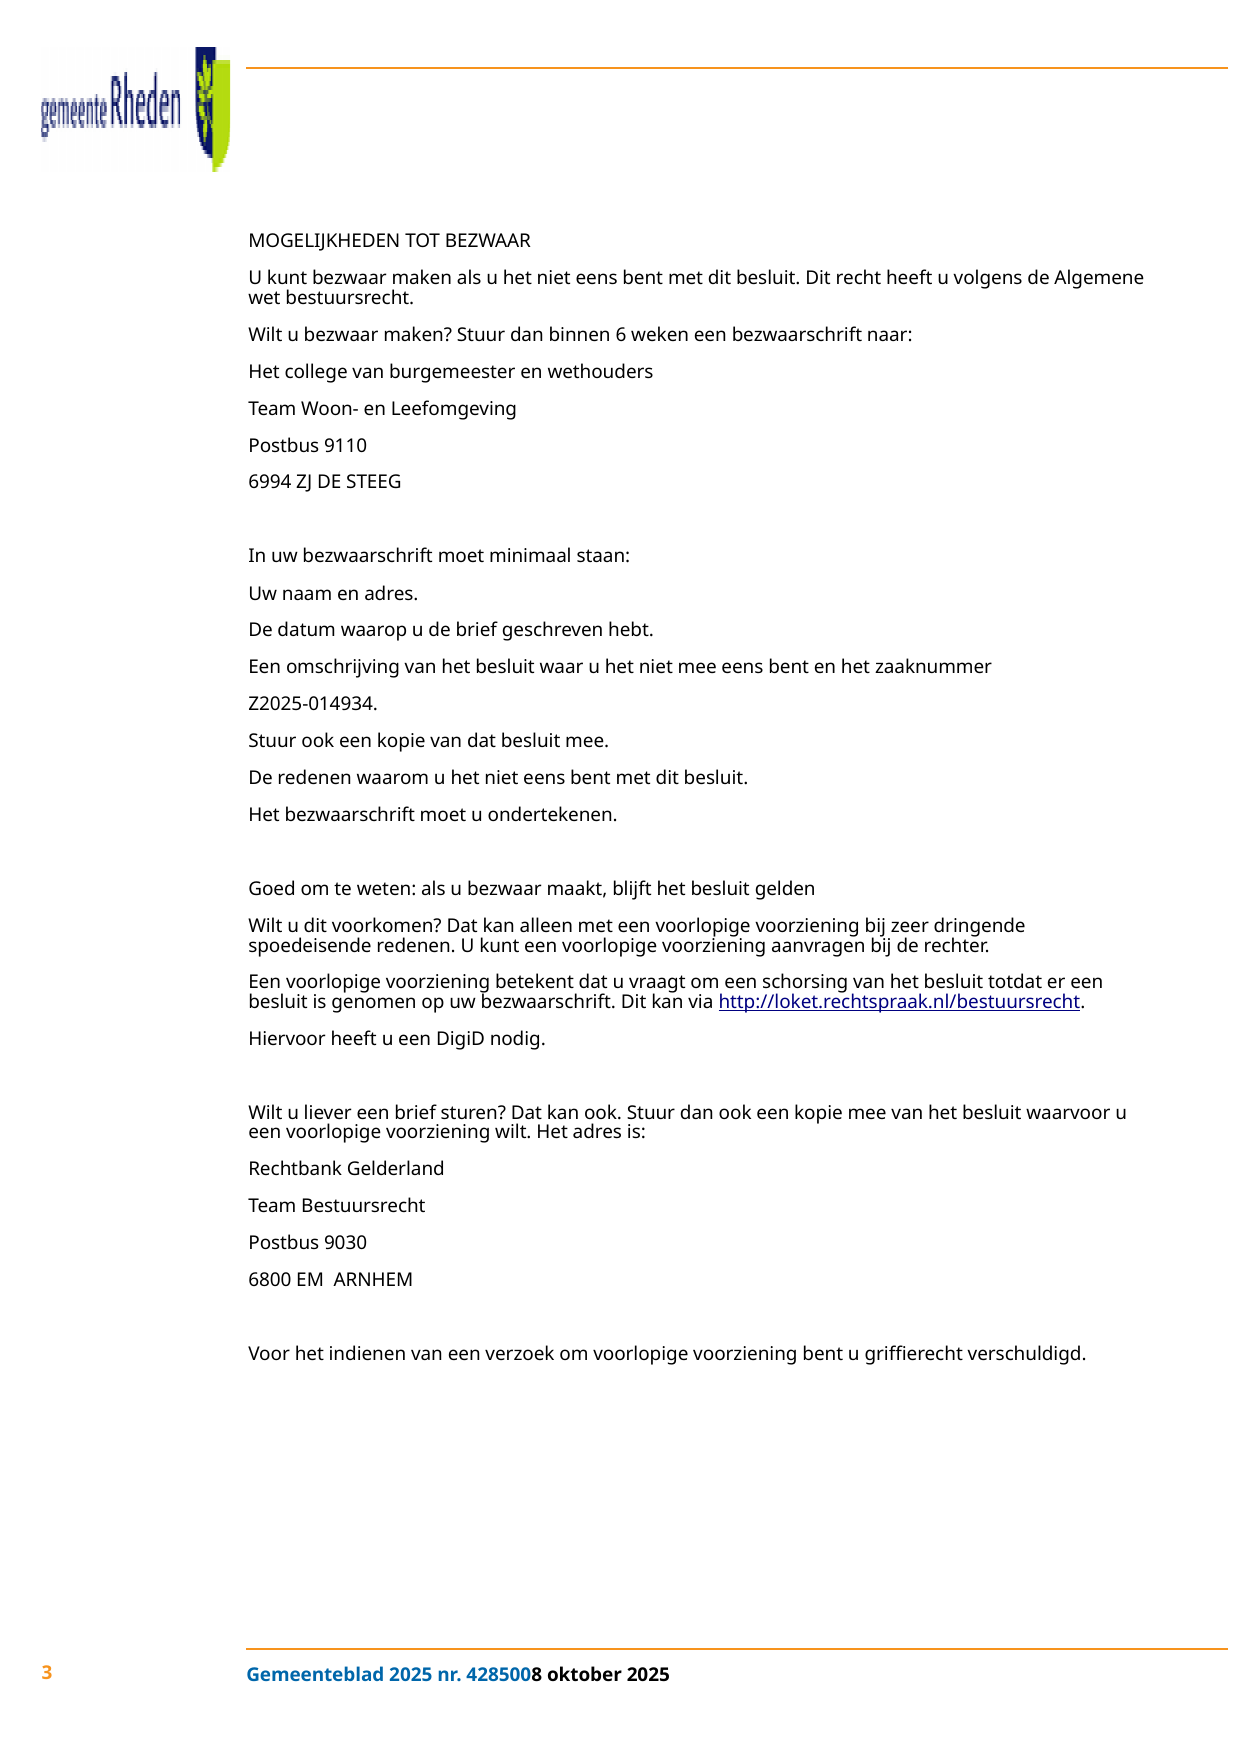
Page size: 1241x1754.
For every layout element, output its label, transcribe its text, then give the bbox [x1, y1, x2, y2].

text Uw naam en adres. [248, 584, 1152, 604]
text Het college van burgemeester en wethouders [248, 363, 1152, 382]
text Wilt u bezwaar maken? Stuur dan binnen 6 weken een bezwaarschrift naar: [248, 326, 1152, 345]
text U kunt bezwaar maken als u het niet eens bent met dit besluit. Dit recht heeft u volgens de Algemene wet bestuursrecht. [248, 269, 1152, 308]
text Postbus 9030 [248, 1234, 1152, 1253]
text Stuur ook een kopie van dat besluit mee. [248, 732, 1152, 752]
text Postbus 9110 [248, 437, 1152, 456]
text De datum waarop u de brief geschreven hebt. [248, 621, 1152, 641]
text Team Bestuursrecht [248, 1197, 1152, 1216]
text Rechtbank Gelderland [248, 1160, 1152, 1179]
text Een voorlopige voorziening betekent dat u vraagt om een schorsing van het besluit totdat er een besluit is genomen op uw bezwaarschrift. Dit kan via http://loket.rechtspraak.nl/bestuursrecht. [248, 973, 1152, 1012]
text In uw bezwaarschrift moet minimaal staan: [248, 547, 1152, 567]
text Een omschrijving van het besluit waar u het niet mee eens bent en het zaaknummer [248, 658, 1152, 678]
text Team Woon- en Leefomgeving [248, 399, 1152, 419]
picture [41, 47, 231, 172]
text 6994 ZJ DE STEEG [248, 473, 1152, 493]
text Z2025-014934. [248, 695, 1152, 715]
text Voor het indienen van een verzoek om voorlopige voorziening bent u griffierecht verschuldigd. [248, 1345, 1152, 1364]
text Wilt u dit voorkomen? Dat kan alleen met een voorlopige voorziening bij zeer dringende spoedeisende redenen. U kunt een voorlopige voorziening aanvragen bij de rechter. [248, 917, 1152, 956]
text Wilt u liever een brief sturen? Dat kan ook. Stuur dan ook een kopie mee van het besluit waarvoor u een voorlopige voorziening wilt. Het adres is: [248, 1104, 1152, 1142]
text MOGELIJKHEDEN TOT BEZWAAR [248, 232, 1152, 252]
text Hiervoor heeft u een DigiD nodig. [248, 1030, 1152, 1049]
text Het bezwaarschrift moet u ondertekenen. [248, 806, 1152, 826]
text Goed om te weten: als u bezwaar maakt, blijft het besluit gelden [248, 880, 1152, 899]
text 6800 EM ARNHEM [248, 1271, 1152, 1290]
text De redenen waarom u het niet eens bent met dit besluit. [248, 769, 1152, 789]
